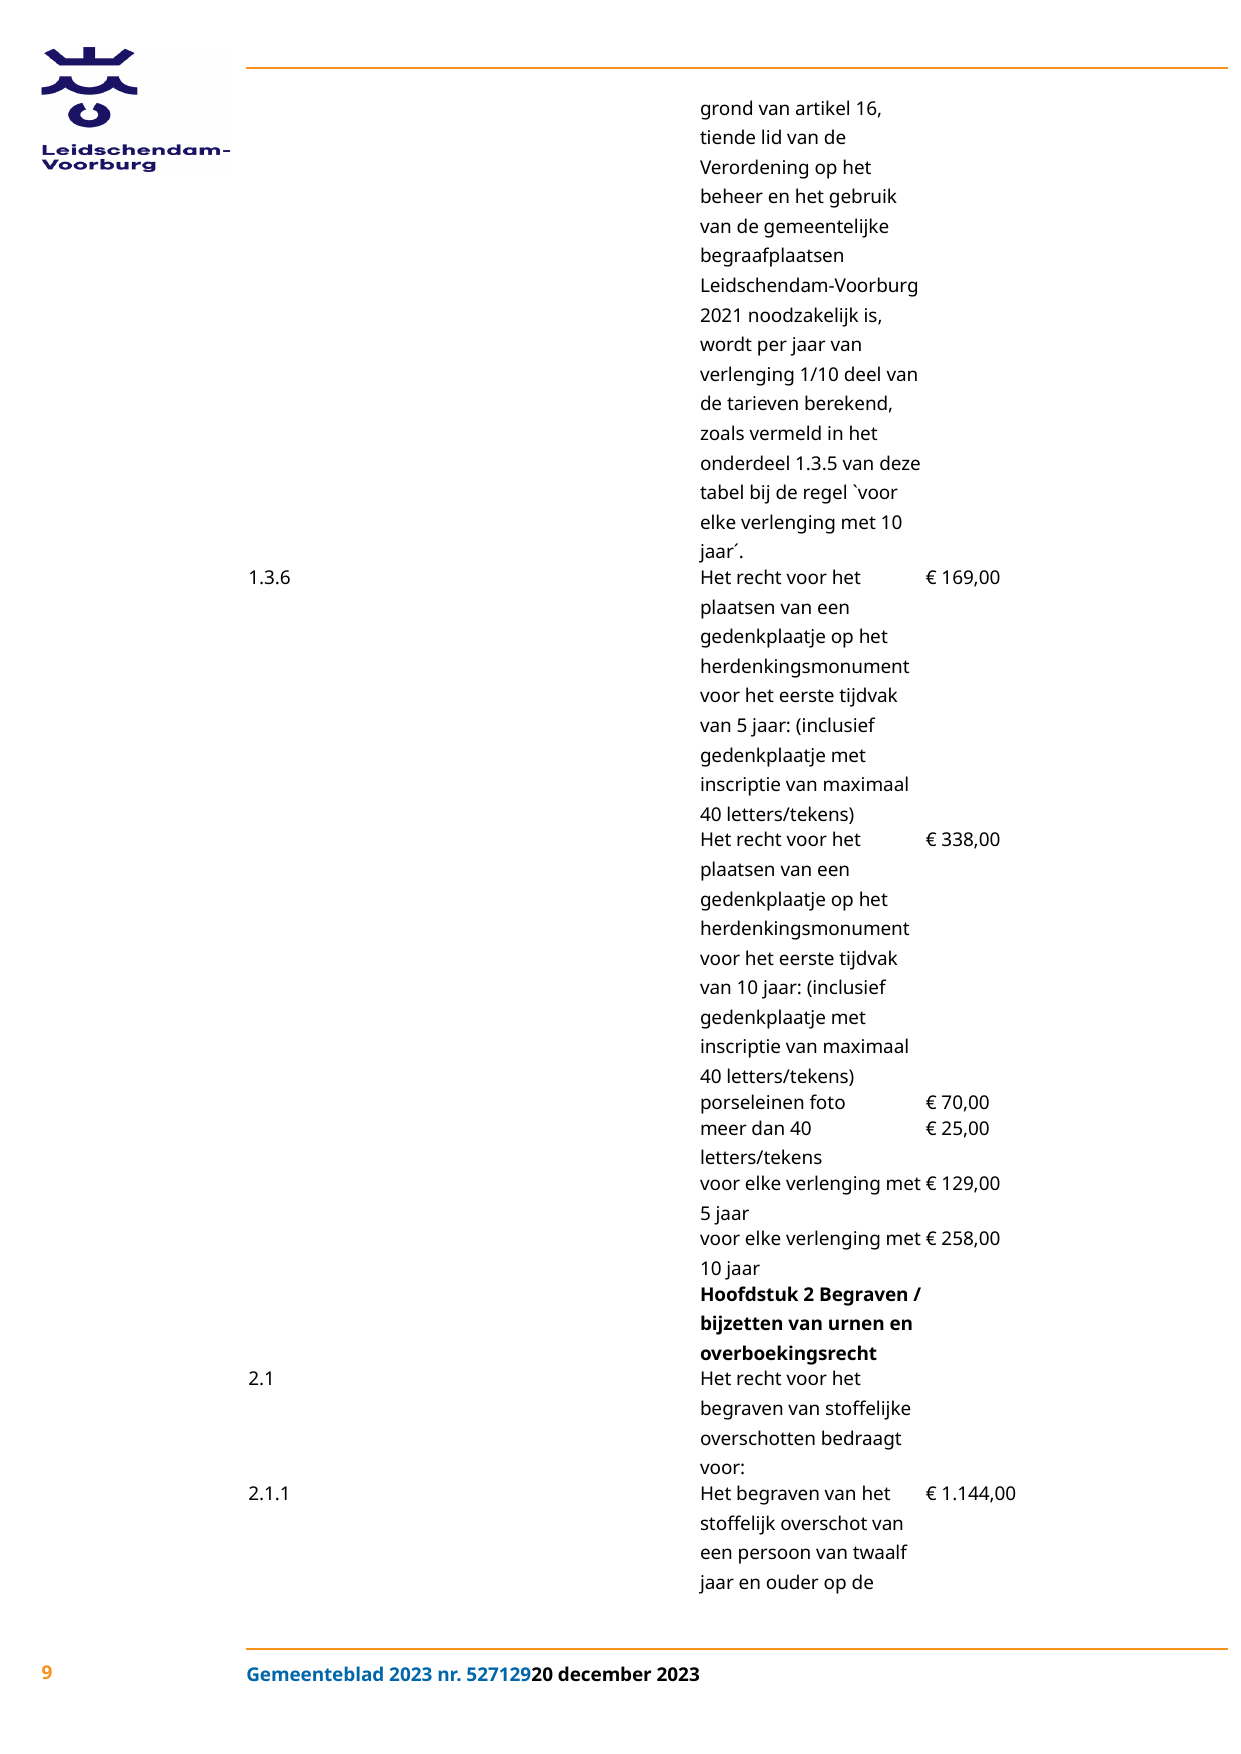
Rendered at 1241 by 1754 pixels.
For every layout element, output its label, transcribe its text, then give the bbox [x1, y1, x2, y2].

table_cell [926, 95, 1152, 564]
table_cell [474, 1170, 700, 1225]
table_cell [474, 1281, 700, 1366]
table_cell Het recht voor het plaatsen van een gedenkplaatje op het herdenkingsmonument voor het eerste tijdvak van 5 jaar: (inclusief gedenkplaatje met inscriptie van maximaal 40 letters/tekens) [700, 564, 926, 827]
table_cell [248, 95, 474, 564]
table_cell € 258,00 [926, 1225, 1152, 1281]
table_cell [474, 1480, 700, 1594]
table_cell [926, 1281, 1152, 1366]
table_cell porseleinen foto [700, 1089, 926, 1115]
table_cell 2.1.1 [248, 1480, 474, 1594]
table_cell € 129,00 [926, 1170, 1152, 1225]
table_cell [248, 827, 474, 1089]
table_cell Het recht voor het begraven van stoffelijke overschotten bedraagt voor: [700, 1366, 926, 1480]
table_cell Het begraven van het stoffelijk overschot van een persoon van twaalf jaar en ouder op de [700, 1480, 926, 1594]
table_cell [248, 1170, 474, 1225]
table_cell [248, 1089, 474, 1115]
table_cell Het recht voor het plaatsen van een gedenkplaatje op het herdenkingsmonument voor het eerste tijdvak van 10 jaar: (inclusief gedenkplaatje met inscriptie van maximaal 40 letters/tekens) [700, 827, 926, 1089]
table_cell € 1.144,00 [926, 1480, 1152, 1594]
table_cell 1.3.6 [248, 564, 474, 827]
table_cell [474, 827, 700, 1089]
table_cell [474, 95, 700, 564]
table_cell [474, 1366, 700, 1480]
table_cell [248, 1225, 474, 1281]
table_cell [474, 1089, 700, 1115]
table_cell grond van artikel 16, tiende lid van de Verordening op het beheer en het gebruik van de gemeentelijke begraafplaatsen Leidschendam-Voorburg 2021 noodzakelijk is, wordt per jaar van verlenging 1/10 deel van de tarieven berekend, zoals vermeld in het onderdeel 1.3.5 van deze tabel bij de regel `voor elke verlenging met 10 jaar´. [700, 95, 926, 564]
table_cell voor elke verlenging met 5 jaar [700, 1170, 926, 1225]
table_cell voor elke verlenging met 10 jaar [700, 1225, 926, 1281]
table_cell [926, 1366, 1152, 1480]
table_cell € 338,00 [926, 827, 1152, 1089]
table_cell € 169,00 [926, 564, 1152, 827]
table_cell [248, 1281, 474, 1366]
table_cell [474, 1115, 700, 1170]
table_cell meer dan 40 letters/tekens [700, 1115, 926, 1170]
table_cell Hoofdstuk 2 Begraven / bijzetten van urnen en overboekingsrecht [700, 1281, 926, 1366]
table_cell 2.1 [248, 1366, 474, 1480]
table_cell € 25,00 [926, 1115, 1152, 1170]
picture [41, 47, 231, 172]
table_cell [474, 1225, 700, 1281]
table_cell € 70,00 [926, 1089, 1152, 1115]
table_cell [248, 1115, 474, 1170]
table_cell [474, 564, 700, 827]
